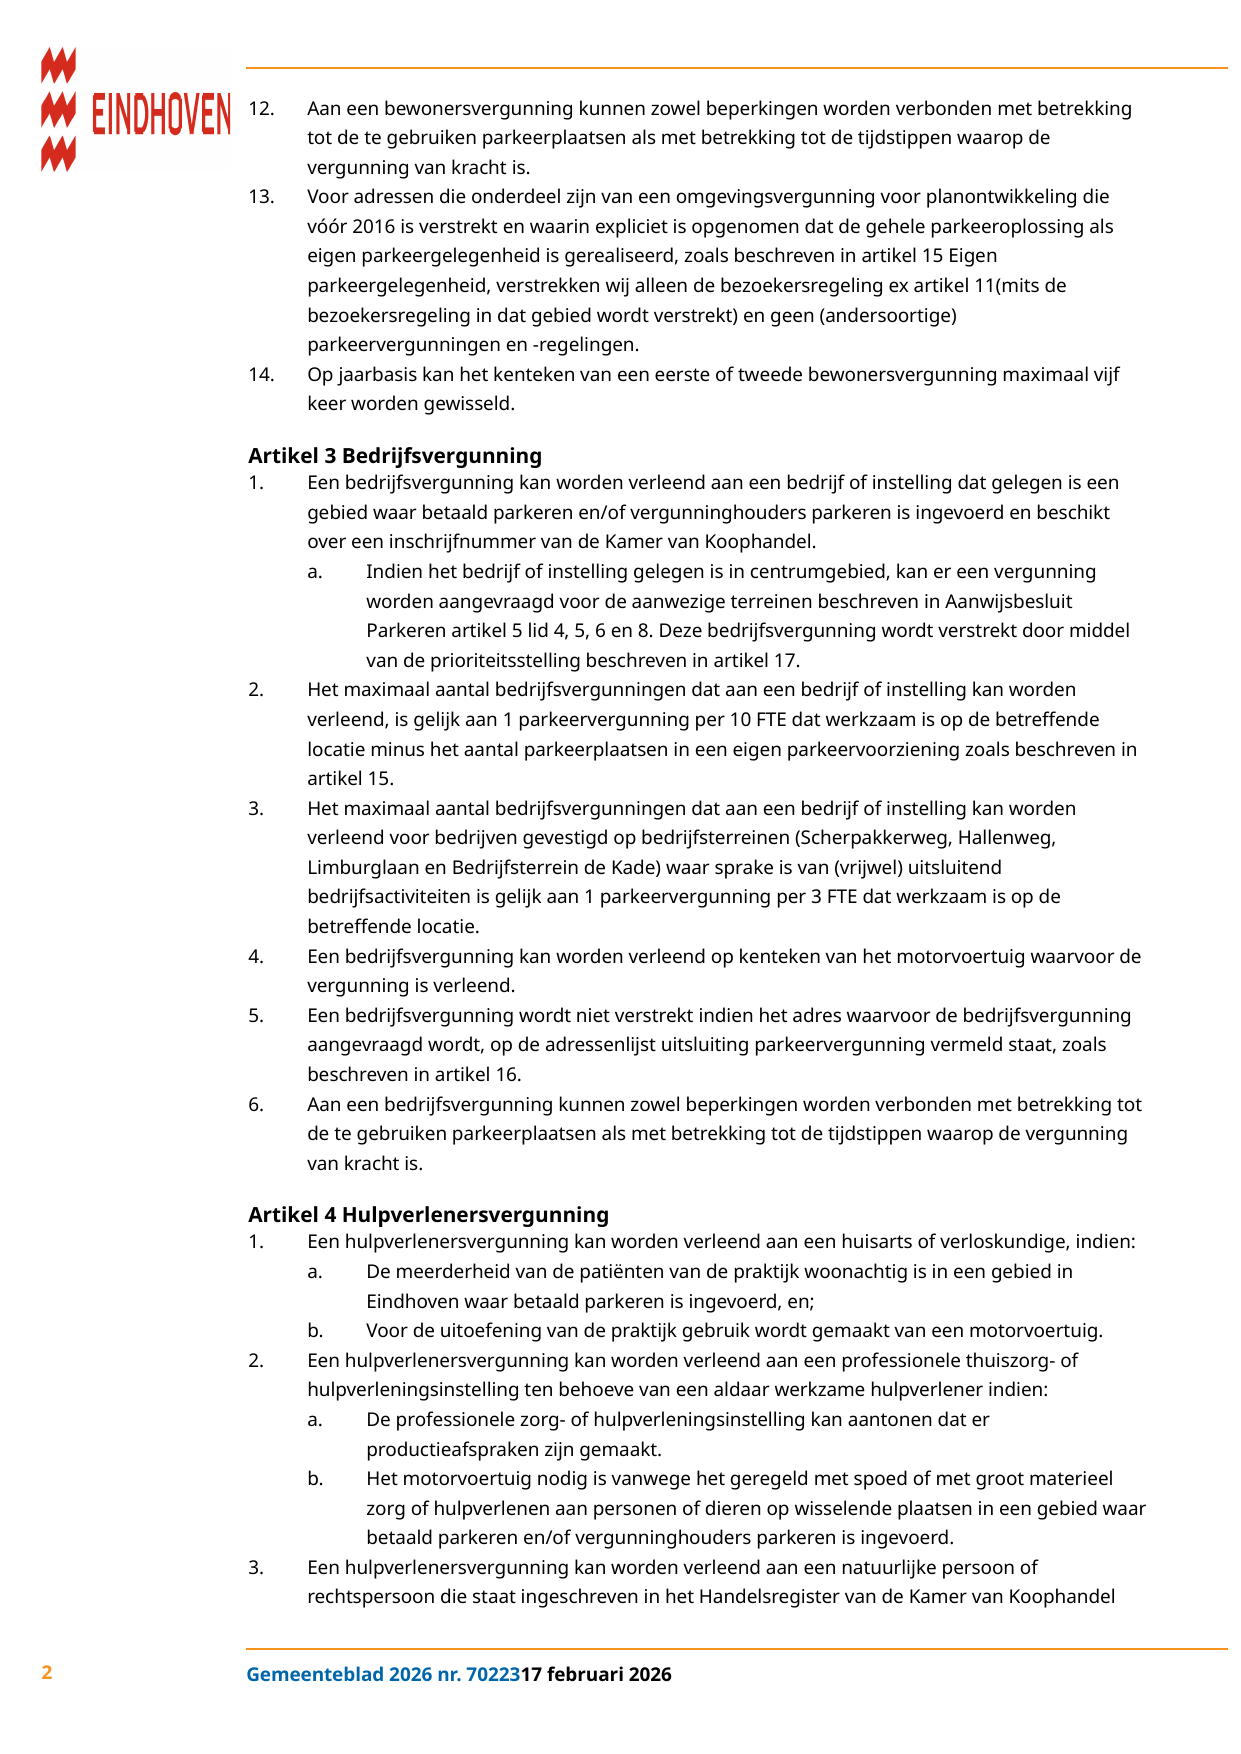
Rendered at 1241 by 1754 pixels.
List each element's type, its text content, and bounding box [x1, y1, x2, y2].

list Aan een bedrijfsvergunning kunnen zowel beperkingen worden verbonden met betrekking tot de te gebruiken parkeerplaatsen als met betrekking tot de tijdstippen waarop de vergunning van kracht is. [248, 1091, 1152, 1176]
list Een bedrijfsvergunning kan worden verleend op kenteken van het motorvoertuig waarvoor de vergunning is verleend. [248, 943, 1152, 998]
list Het maximaal aantal bedrijfsvergunningen dat aan een bedrijf of instelling kan worden verleend voor bedrijven gevestigd op bedrijfsterreinen (Scherpakkerweg, Hallenweg, Limburglaan en Bedrijfsterrein de Kade) waar sprake is van (vrijwel) uitsluitend bedrijfsactiviteiten is gelijk aan 1 parkeervergunning per 3 FTE dat werkzaam is op de betreffende locatie. [248, 795, 1152, 939]
list Een bedrijfsvergunning kan worden verleend aan een bedrijf of instelling dat gelegen is een gebied waar betaald parkeren en/of vergunninghouders parkeren is ingevoerd en beschikt over een inschrijfnummer van de Kamer van Koophandel. [248, 469, 1152, 554]
list Indien het bedrijf of instelling gelegen is in centrumgebied, kan er een vergunning worden aangevraagd voor de aanwezige terreinen beschreven in Aanwijsbesluit Parkeren artikel 5 lid 4, 5, 6 en 8. Deze bedrijfsvergunning wordt verstrekt door middel van de prioriteitsstelling beschreven in artikel 17. [307, 558, 1152, 673]
list De meerderheid van de patiënten van de praktijk woonachtig is in een gebied in Eindhoven waar betaald parkeren is ingevoerd, en; [307, 1258, 1152, 1314]
list Aan een bewonersvergunning kunnen zowel beperkingen worden verbonden met betrekking tot de te gebruiken parkeerplaatsen als met betrekking tot de tijdstippen waarop de vergunning van kracht is. [248, 95, 1152, 180]
list Het maximaal aantal bedrijfsvergunningen dat aan een bedrijf of instelling kan worden verleend, is gelijk aan 1 parkeervergunning per 10 FTE dat werkzaam is op de betreffende locatie minus het aantal parkeerplaatsen in een eigen parkeervoorziening zoals beschreven in artikel 15. [248, 677, 1152, 791]
list Het motorvoertuig nodig is vanwege het geregeld met spoed of met groot materieel zorg of hulpverlenen aan personen of dieren op wisselende plaatsen in een gebied waar betaald parkeren en/of vergunninghouders parkeren is ingevoerd. [307, 1465, 1152, 1550]
list Een hulpverlenersvergunning kan worden verleend aan een professionele thuiszorg- of hulpverleningsinstelling ten behoeve van een aldaar werkzame hulpverlener indien: [248, 1347, 1152, 1402]
text Artikel 3 Bedrijfsvergunning [248, 441, 1152, 469]
list Een bedrijfsvergunning wordt niet verstrekt indien het adres waarvoor de bedrijfsvergunning aangevraagd wordt, op de adressenlijst uitsluiting parkeervergunning vermeld staat, zoals beschreven in artikel 16. [248, 1002, 1152, 1087]
list Op jaarbasis kan het kenteken van een eerste of tweede bewonersvergunning maximaal vijf keer worden gewisseld. [248, 361, 1152, 416]
picture [41, 47, 231, 172]
list De professionele zorg- of hulpverleningsinstelling kan aantonen dat er productieafspraken zijn gemaakt. [307, 1406, 1152, 1462]
list Een hulpverlenersvergunning kan worden verleend aan een natuurlijke persoon of rechtspersoon die staat ingeschreven in het Handelsregister van de Kamer van Koophandel [248, 1554, 1152, 1609]
list Voor adressen die onderdeel zijn van een omgevingsvergunning voor planontwikkeling die vóór 2016 is verstrekt en waarin expliciet is opgenomen dat de gehele parkeeroplossing als eigen parkeergelegenheid is gerealiseerd, zoals beschreven in artikel 15 Eigen parkeergelegenheid, verstrekken wij alleen de bezoekersregeling ex artikel 11(mits de bezoekersregeling in dat gebied wordt verstrekt) en geen (andersoortige) parkeervergunningen en -regelingen. [248, 183, 1152, 357]
text Artikel 4 Hulpverlenersvergunning [248, 1200, 1152, 1229]
list Voor de uitoefening van de praktijk gebruik wordt gemaakt van een motorvoertuig. [307, 1317, 1152, 1343]
list Een hulpverlenersvergunning kan worden verleend aan een huisarts of verloskundige, indien: [248, 1229, 1152, 1254]
